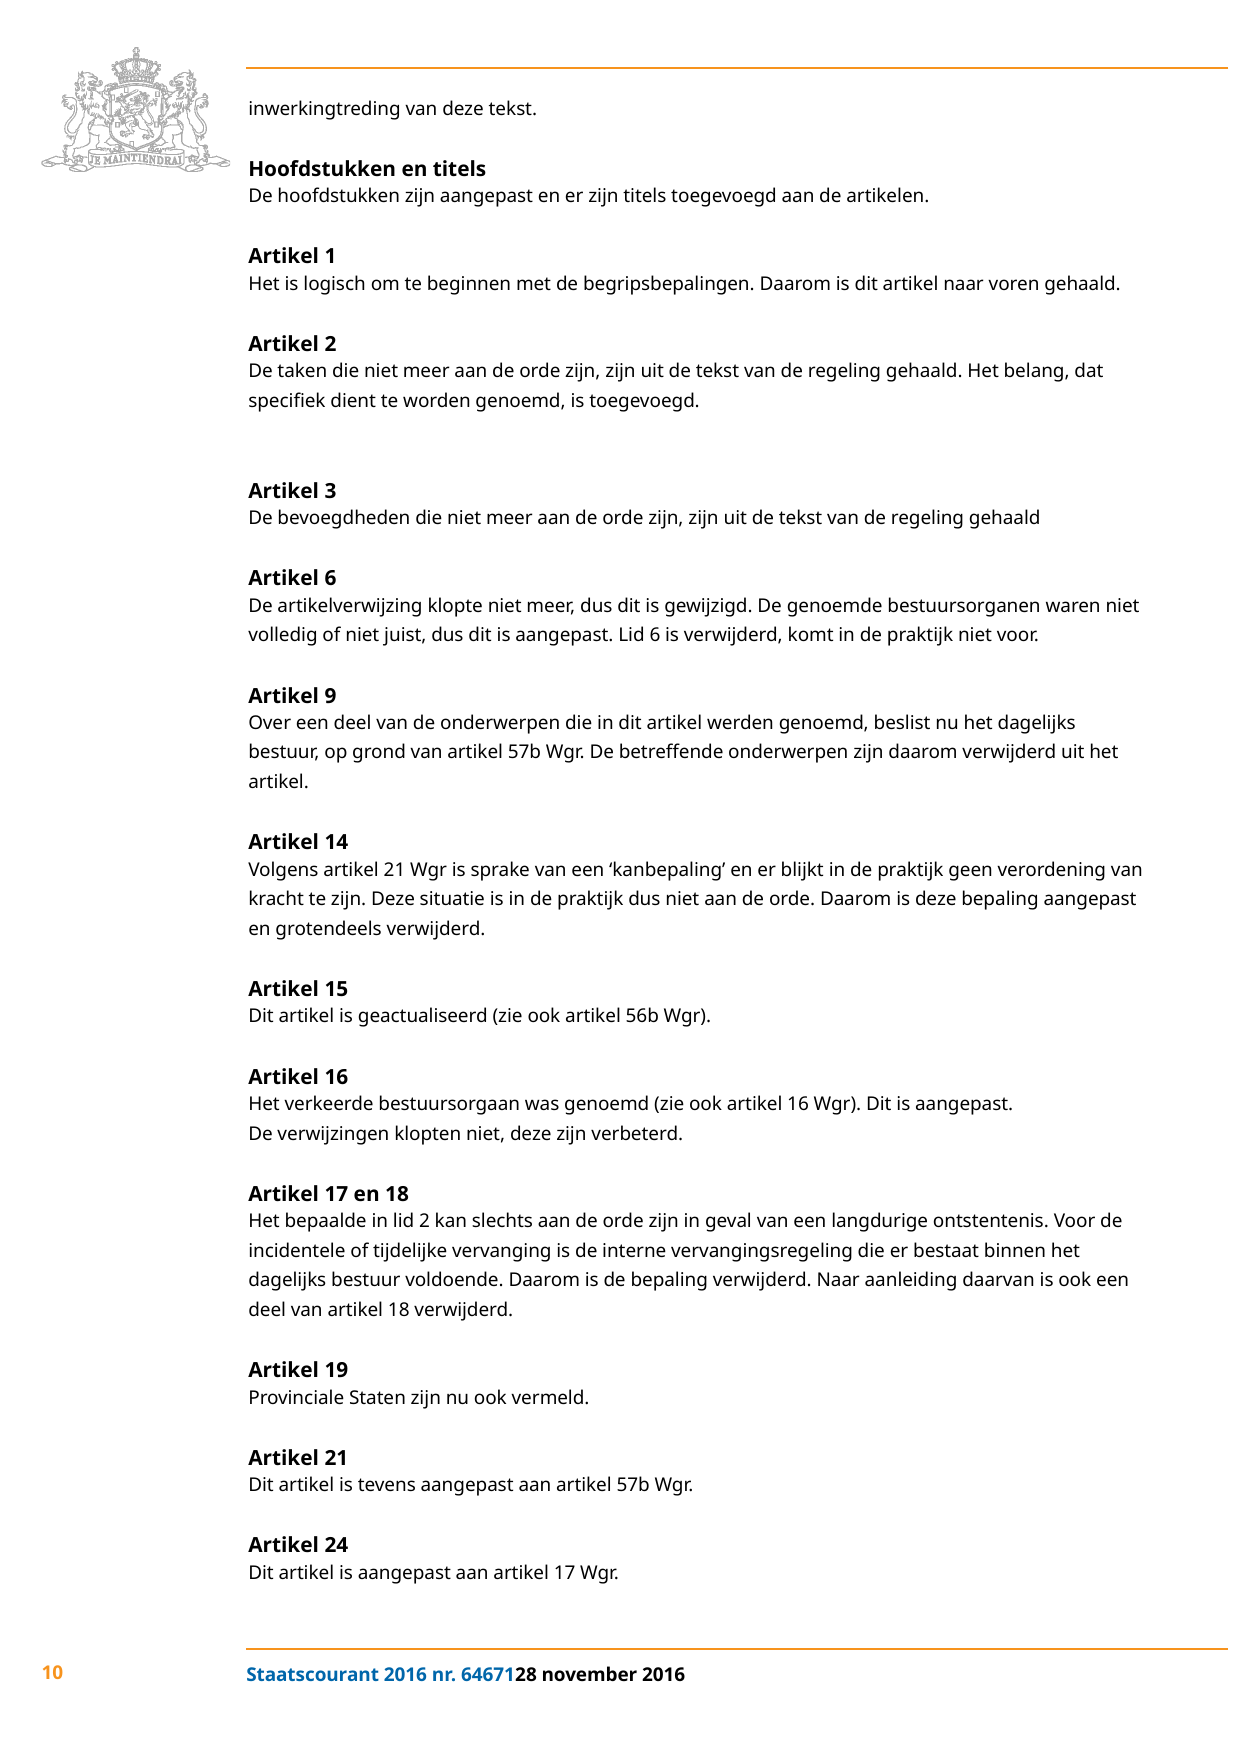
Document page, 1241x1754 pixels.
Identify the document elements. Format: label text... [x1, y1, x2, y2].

text Artikel 1 [248, 242, 1152, 270]
text Dit artikel is geactualiseerd (zie ook artikel 56b Wgr). [248, 1003, 1152, 1028]
text De verwijzingen klopten niet, deze zijn verbeterd. [248, 1120, 1152, 1146]
text Het is logisch om te beginnen met de begripsbepalingen. Daarom is dit artikel naar voren gehaald. [248, 270, 1152, 296]
text Het verkeerde bestuursorgaan was genoemd (zie ook artikel 16 Wgr). Dit is aangepast. [248, 1090, 1152, 1116]
text De artikelverwijzing klopte niet meer, dus dit is gewijzigd. De genoemde bestuursorganen waren niet volledig of niet juist, dus dit is aangepast. Lid 6 is verwijderd, komt in de praktijk niet voor. [248, 592, 1152, 647]
text Artikel 16 [248, 1062, 1152, 1090]
text Artikel 9 [248, 681, 1152, 709]
text Dit artikel is aangepast aan artikel 17 Wgr. [248, 1559, 1152, 1585]
text Over een deel van de onderwerpen die in dit artikel werden genoemd, beslist nu het dagelijks bestuur, op grond van artikel 57b Wgr. De betreffende onderwerpen zijn daarom verwijderd uit het artikel. [248, 709, 1152, 794]
text Artikel 19 [248, 1355, 1152, 1384]
text Provinciale Staten zijn nu ook vermeld. [248, 1384, 1152, 1409]
text Artikel 3 [248, 476, 1152, 504]
text Artikel 21 [248, 1443, 1152, 1471]
text Artikel 24 [248, 1531, 1152, 1559]
text De hoofdstukken zijn aangepast en er zijn titels toegevoegd aan de artikelen. [248, 182, 1152, 208]
text Artikel 6 [248, 563, 1152, 592]
text Volgens artikel 21 Wgr is sprake van een ‘kanbepaling’ en er blijkt in de praktijk geen verordening van kracht te zijn. Deze situatie is in de praktijk dus niet aan de orde. Daarom is deze bepaling aangepast en grotendeels verwijderd. [248, 856, 1152, 941]
text De taken die niet meer aan de orde zijn, zijn uit de tekst van de regeling gehaald. Het belang, dat specifiek dient te worden genoemd, is toegevoegd. [248, 358, 1152, 413]
text Hoofdstukken en titels [248, 154, 1152, 182]
text Het bepaalde in lid 2 kan slechts aan de orde zijn in geval van een langdurige ontstentenis. Voor de incidentele of tijdelijke vervanging is de interne vervangingsregeling die er bestaat binnen het dagelijks bestuur voldoende. Daarom is de bepaling verwijderd. Naar aanleiding daarvan is ook een deel van artikel 18 verwijderd. [248, 1207, 1152, 1322]
text Artikel 15 [248, 974, 1152, 1003]
text Dit artikel is tevens aangepast aan artikel 57b Wgr. [248, 1471, 1152, 1497]
text Artikel 2 [248, 329, 1152, 358]
text inwerkingtreding van deze tekst. [248, 95, 1152, 121]
text De bevoegdheden die niet meer aan de orde zijn, zijn uit de tekst van de regeling gehaald [248, 504, 1152, 530]
picture [41, 47, 231, 172]
text Artikel 14 [248, 827, 1152, 856]
text Artikel 17 en 18 [248, 1179, 1152, 1207]
